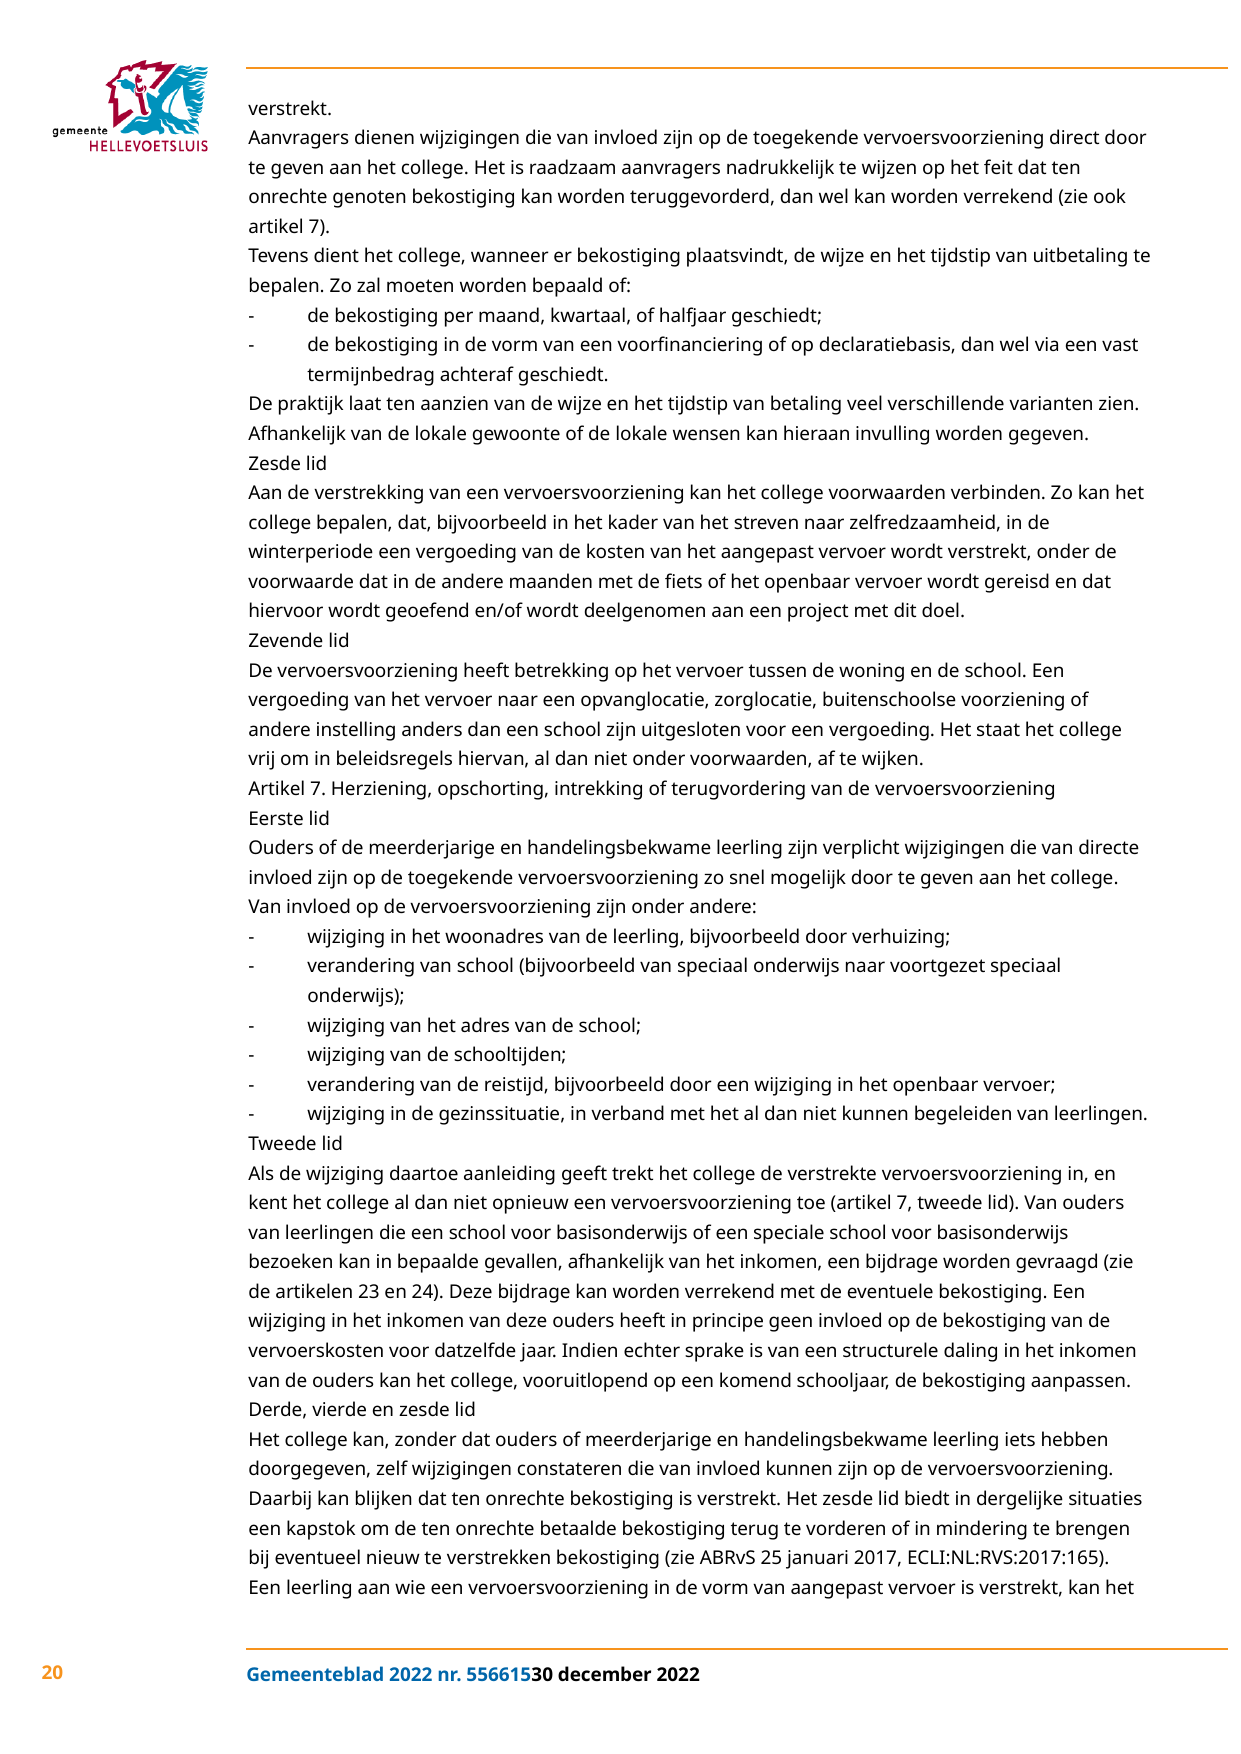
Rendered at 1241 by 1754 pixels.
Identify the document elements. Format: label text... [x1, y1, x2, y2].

text Tevens dient het college, wanneer er bekostiging plaatsvindt, de wijze en het tijdstip van uitbetaling te bepalen. Zo zal moeten worden bepaald of: [248, 243, 1152, 298]
text Zevende lid [248, 627, 1152, 653]
text Het college kan, zonder dat ouders of meerderjarige en handelingsbekwame leerling iets hebben doorgegeven, zelf wijzigingen constateren die van invloed kunnen zijn op de vervoersvoorziening. Daarbij kan blijken dat ten onrechte bekostiging is verstrekt. Het zesde lid biedt in dergelijke situaties een kapstok om de ten onrechte betaalde bekostiging terug te vorderen of in mindering te brengen bij eventueel nieuw te verstrekken bekostiging (zie ABRvS 25 januari 2017, ECLI:NL:RVS:2017:165). [248, 1426, 1152, 1570]
text Artikel 7. Herziening, opschorting, intrekking of terugvordering van de vervoersvoorziening [248, 775, 1152, 801]
text Eerste lid [248, 805, 1152, 831]
list wijziging in de gezinssituatie, in verband met het al dan niet kunnen begeleiden van leerlingen. [248, 1101, 1152, 1126]
text De vervoersvoorziening heeft betrekking op het vervoer tussen de woning en de school. Een vergoeding van het vervoer naar een opvanglocatie, zorglocatie, buitenschoolse voorziening of andere instelling anders dan een school zijn uitgesloten voor een vergoeding. Het staat het college vrij om in beleidsregels hiervan, al dan niet onder voorwaarden, af te wijken. [248, 657, 1152, 771]
list wijziging van het adres van de school; [248, 1012, 1152, 1038]
list verandering van de reistijd, bijvoorbeeld door een wijziging in het openbaar vervoer; [248, 1071, 1152, 1097]
list wijziging van de schooltijden; [248, 1041, 1152, 1067]
text Een leerling aan wie een vervoersvoorziening in de vorm van aangepast vervoer is verstrekt, kan het [248, 1574, 1152, 1600]
text De praktijk laat ten aanzien van de wijze en het tijdstip van betaling veel verschillende varianten zien. Afhankelijk van de lokale gewoonte of de lokale wensen kan hieraan invulling worden gegeven. [248, 391, 1152, 446]
text Zesde lid [248, 450, 1152, 476]
picture [41, 47, 231, 172]
list de bekostiging per maand, kwartaal, of halfjaar geschiedt; [248, 302, 1152, 328]
text Tweede lid [248, 1130, 1152, 1156]
text Als de wijziging daartoe aanleiding geeft trekt het college de verstrekte vervoersvoorziening in, en kent het college al dan niet opnieuw een vervoersvoorziening toe (artikel 7, tweede lid). Van ouders van leerlingen die een school voor basisonderwijs of een speciale school voor basisonderwijs bezoeken kan in bepaalde gevallen, afhankelijk van het inkomen, een bijdrage worden gevraagd (zie de artikelen 23 en 24). Deze bijdrage kan worden verrekend met de eventuele bekostiging. Een wijziging in het inkomen van deze ouders heeft in principe geen invloed op de bekostiging van de vervoerskosten voor datzelfde jaar. Indien echter sprake is van een structurele daling in het inkomen van de ouders kan het college, vooruitlopend op een komend schooljaar, de bekostiging aanpassen. Derde, vierde en zesde lid [248, 1160, 1152, 1422]
list verandering van school (bijvoorbeeld van speciaal onderwijs naar voortgezet speciaal onderwijs); [248, 953, 1152, 1008]
text Aanvragers dienen wijzigingen die van invloed zijn op de toegekende vervoersvoorziening direct door te geven aan het college. Het is raadzaam aanvragers nadrukkelijk te wijzen op het feit dat ten onrechte genoten bekostiging kan worden teruggevorderd, dan wel kan worden verrekend (zie ook artikel 7). [248, 124, 1152, 239]
text Ouders of de meerderjarige en handelingsbekwame leerling zijn verplicht wijzigingen die van directe invloed zijn op de toegekende vervoersvoorziening zo snel mogelijk door te geven aan het college. Van invloed op de vervoersvoorziening zijn onder andere: [248, 834, 1152, 919]
list wijziging in het woonadres van de leerling, bijvoorbeeld door verhuizing; [248, 923, 1152, 949]
text verstrekt. [248, 95, 1152, 121]
list de bekostiging in de vorm van een voorfinanciering of op declaratiebasis, dan wel via een vast termijnbedrag achteraf geschiedt. [248, 331, 1152, 387]
text Aan de verstrekking van een vervoersvoorziening kan het college voorwaarden verbinden. Zo kan het college bepalen, dat, bijvoorbeeld in het kader van het streven naar zelfredzaamheid, in de winterperiode een vergoeding van de kosten van het aangepast vervoer wordt verstrekt, onder de voorwaarde dat in de andere maanden met de fiets of het openbaar vervoer wordt gereisd en dat hiervoor wordt geoefend en/of wordt deelgenomen aan een project met dit doel. [248, 479, 1152, 623]
